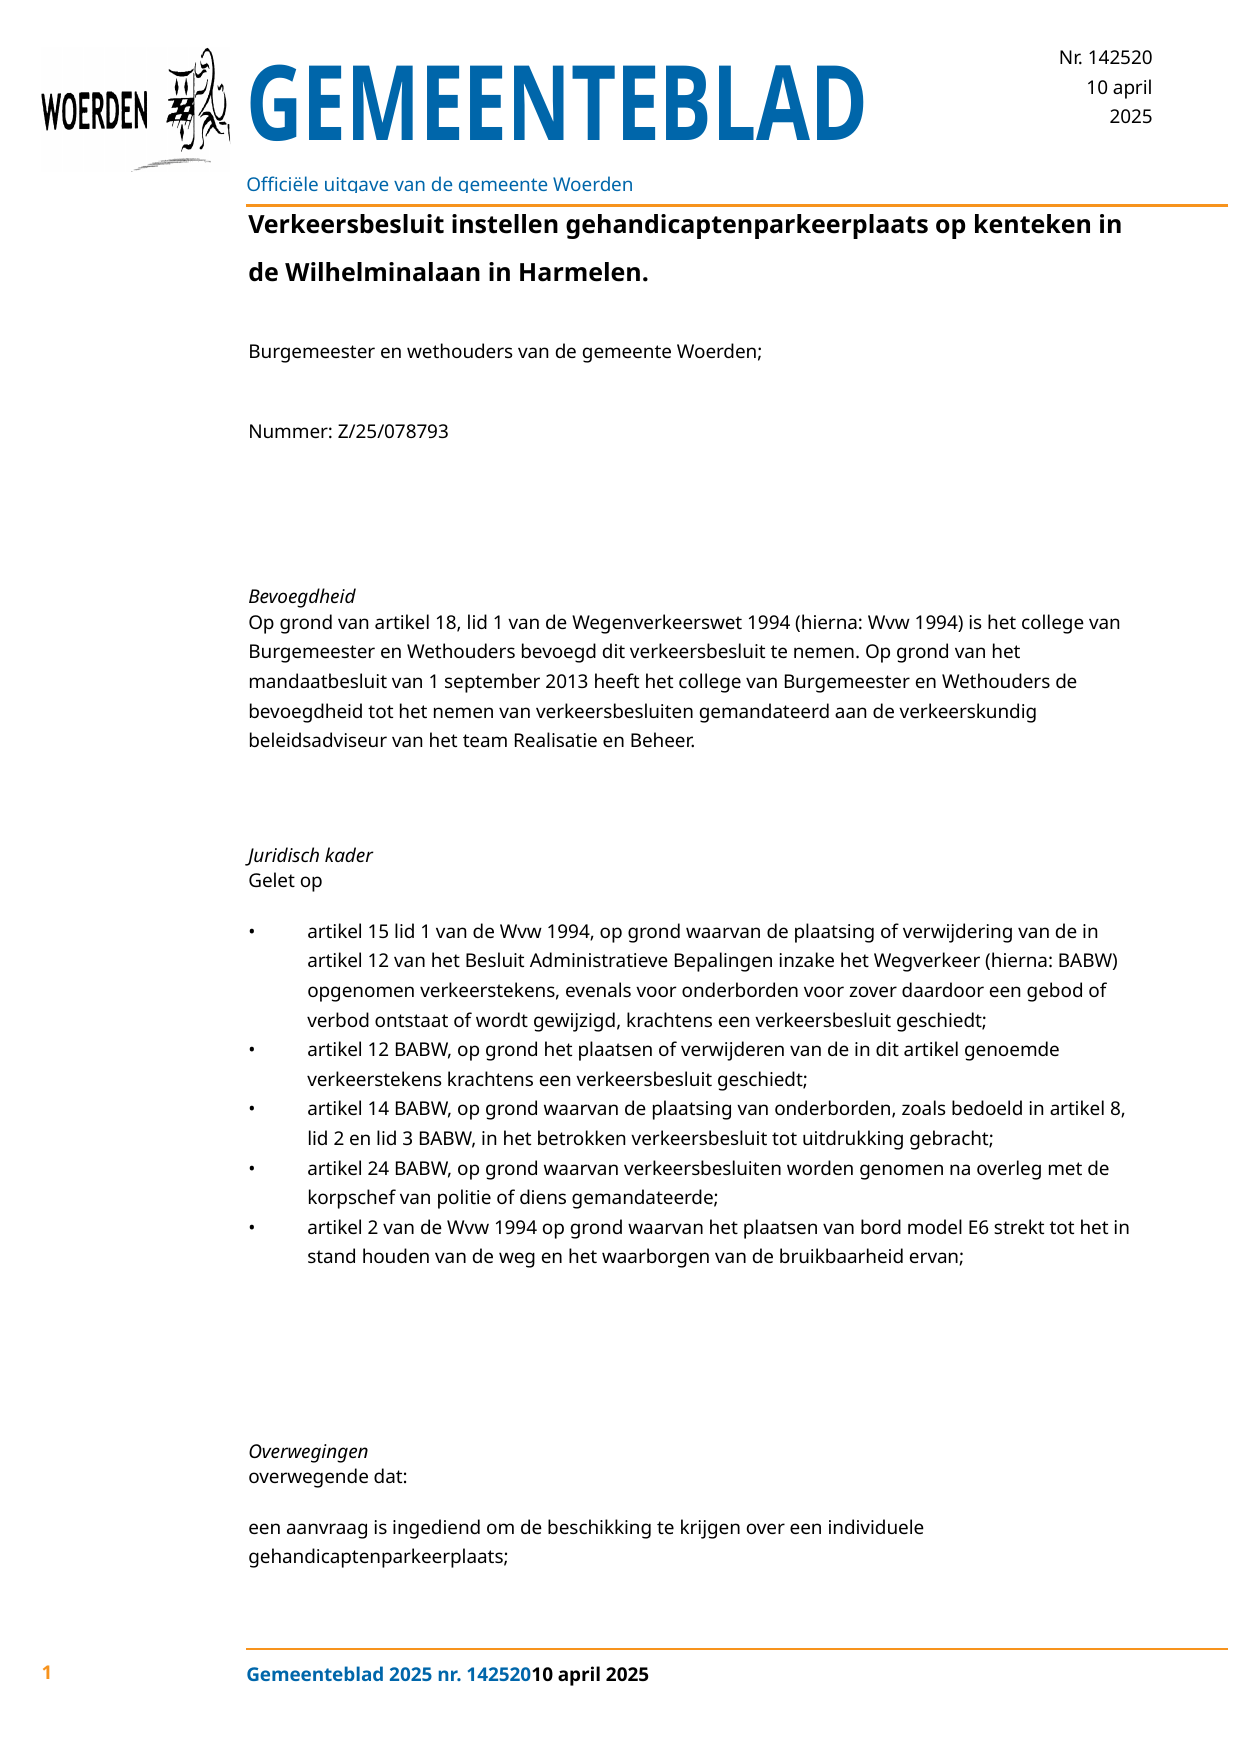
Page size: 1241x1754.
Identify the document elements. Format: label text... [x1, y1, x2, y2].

picture [41, 47, 231, 172]
text Burgemeester en wethouders van de gemeente Woerden; [248, 339, 1152, 364]
text Op grond van artikel 18, lid 1 van de Wegenverkeerswet 1994 (hierna: Wvw 1994) is het college van Burgemeester en Wethouders bevoegd dit verkeersbesluit te nemen. Op grond van het mandaatbesluit van 1 september 2013 heeft het college van Burgemeester en Wethouders de bevoegdheid tot het nemen van verkeersbesluiten gemandateerd aan de verkeerskundig beleidsadviseur van het team Realisatie en Beheer. [248, 609, 1152, 753]
text Gelet op [248, 868, 1152, 893]
text Bevoegdheid [248, 583, 1152, 609]
text Nummer: Z/25/078793 [248, 419, 1152, 444]
text Verkeersbesluit instellen gehandicaptenparkeerplaats op kenteken in de Wilhelminalaan in Harmelen. [248, 207, 1152, 288]
list artikel 15 lid 1 van de Wvw 1994, op grond waarvan de plaatsing of verwijdering van de in artikel 12 van het Besluit Administratieve Bepalingen inzake het Wegverkeer (hierna: BABW) opgenomen verkeerstekens, evenals voor onderborden voor zover daardoor een gebod of verbod ontstaat of wordt gewijzigd, krachtens een verkeersbesluit geschiedt; [248, 918, 1152, 1032]
list artikel 2 van de Wvw 1994 op grond waarvan het plaatsen van bord model E6 strekt tot het in stand houden van de weg en het waarborgen van de bruikbaarheid ervan; [248, 1214, 1152, 1269]
list artikel 12 BABW, op grond het plaatsen of verwijderen van de in dit artikel genoemde verkeerstekens krachtens een verkeersbesluit geschiedt; [248, 1036, 1152, 1092]
text een aanvraag is ingediend om de beschikking te krijgen over een individuele gehandicaptenparkeerplaats; [248, 1514, 1152, 1569]
text Overwegingen [248, 1438, 1152, 1463]
text overwegende dat: [248, 1463, 1152, 1489]
list artikel 24 BABW, op grond waarvan verkeersbesluiten worden genomen na overleg met de korpschef van politie of diens gemandateerde; [248, 1155, 1152, 1210]
text Juridisch kader [248, 842, 1152, 868]
list artikel 14 BABW, op grond waarvan de plaatsing van onderborden, zoals bedoeld in artikel 8, lid 2 en lid 3 BABW, in het betrokken verkeersbesluit tot uitdrukking gebracht; [248, 1096, 1152, 1151]
